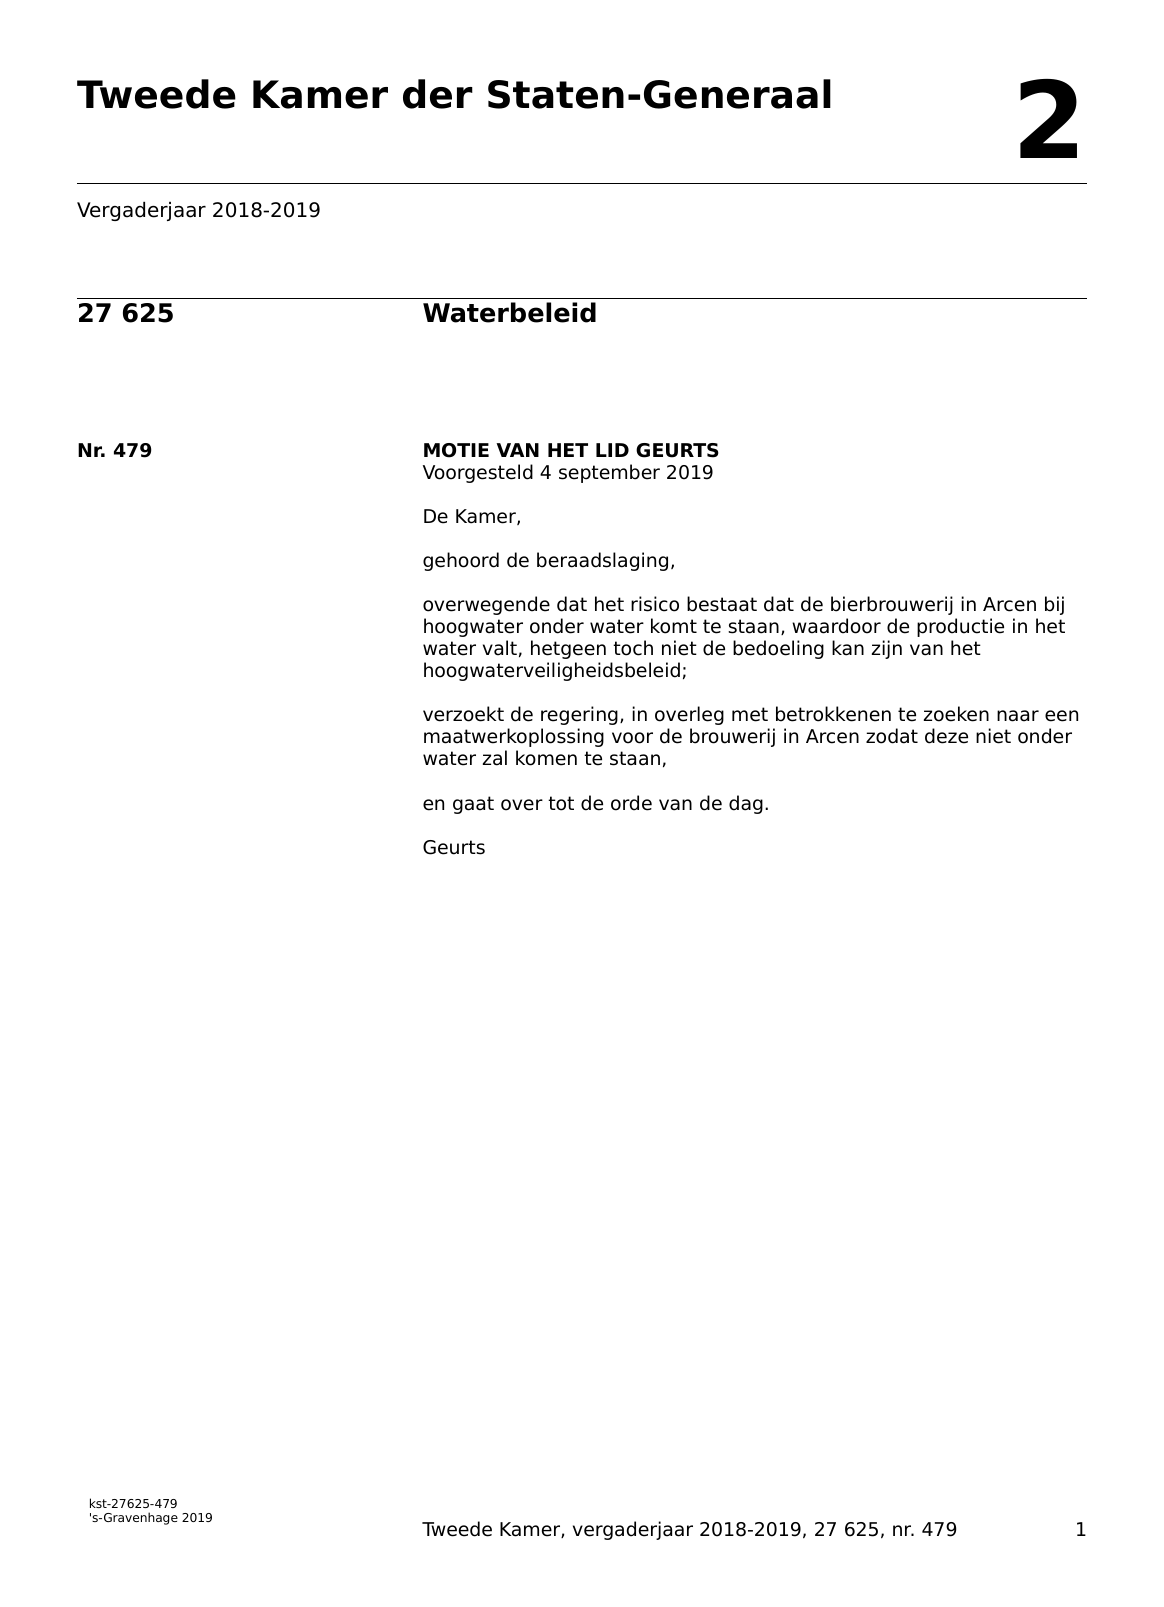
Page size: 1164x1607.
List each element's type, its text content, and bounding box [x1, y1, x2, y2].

text Geurts [422, 837, 1087, 858]
table_cell Vergaderjaar 2018-2019 [77, 184, 1087, 298]
text gehoord de beraadslaging, [422, 550, 1087, 572]
text verzoekt de regering, in overleg met betrokkenen te zoeken naar een maatwerkoplossing voor de brouwerij in Arcen zodat deze niet onder water zal komen te staan, [422, 704, 1087, 770]
text en gaat over tot de orde van de dag. [422, 792, 1087, 814]
text 's-Gravenhage 2019 [88, 1511, 323, 1525]
subtitle 27 625 Waterbeleid [77, 299, 1087, 329]
text overwegende dat het risico bestaat dat de bierbrouwerij in Arcen bij hoogwater onder water komt te staan, waardoor de productie in het water valt, hetgeen toch niet de bedoeling kan zijn van het hoogwaterveiligheidsbeleid; [422, 594, 1087, 682]
text De Kamer, [422, 506, 1087, 528]
text Voorgesteld 4 september 2019 [422, 462, 1087, 484]
subtitle Nr. 479 MOTIE VAN HET LID GEURTS [77, 440, 1087, 462]
table_header 2 [886, 59, 1087, 183]
text kst-27625-479 [88, 1497, 323, 1511]
table_header Tweede Kamer der Staten-Generaal [77, 59, 886, 183]
